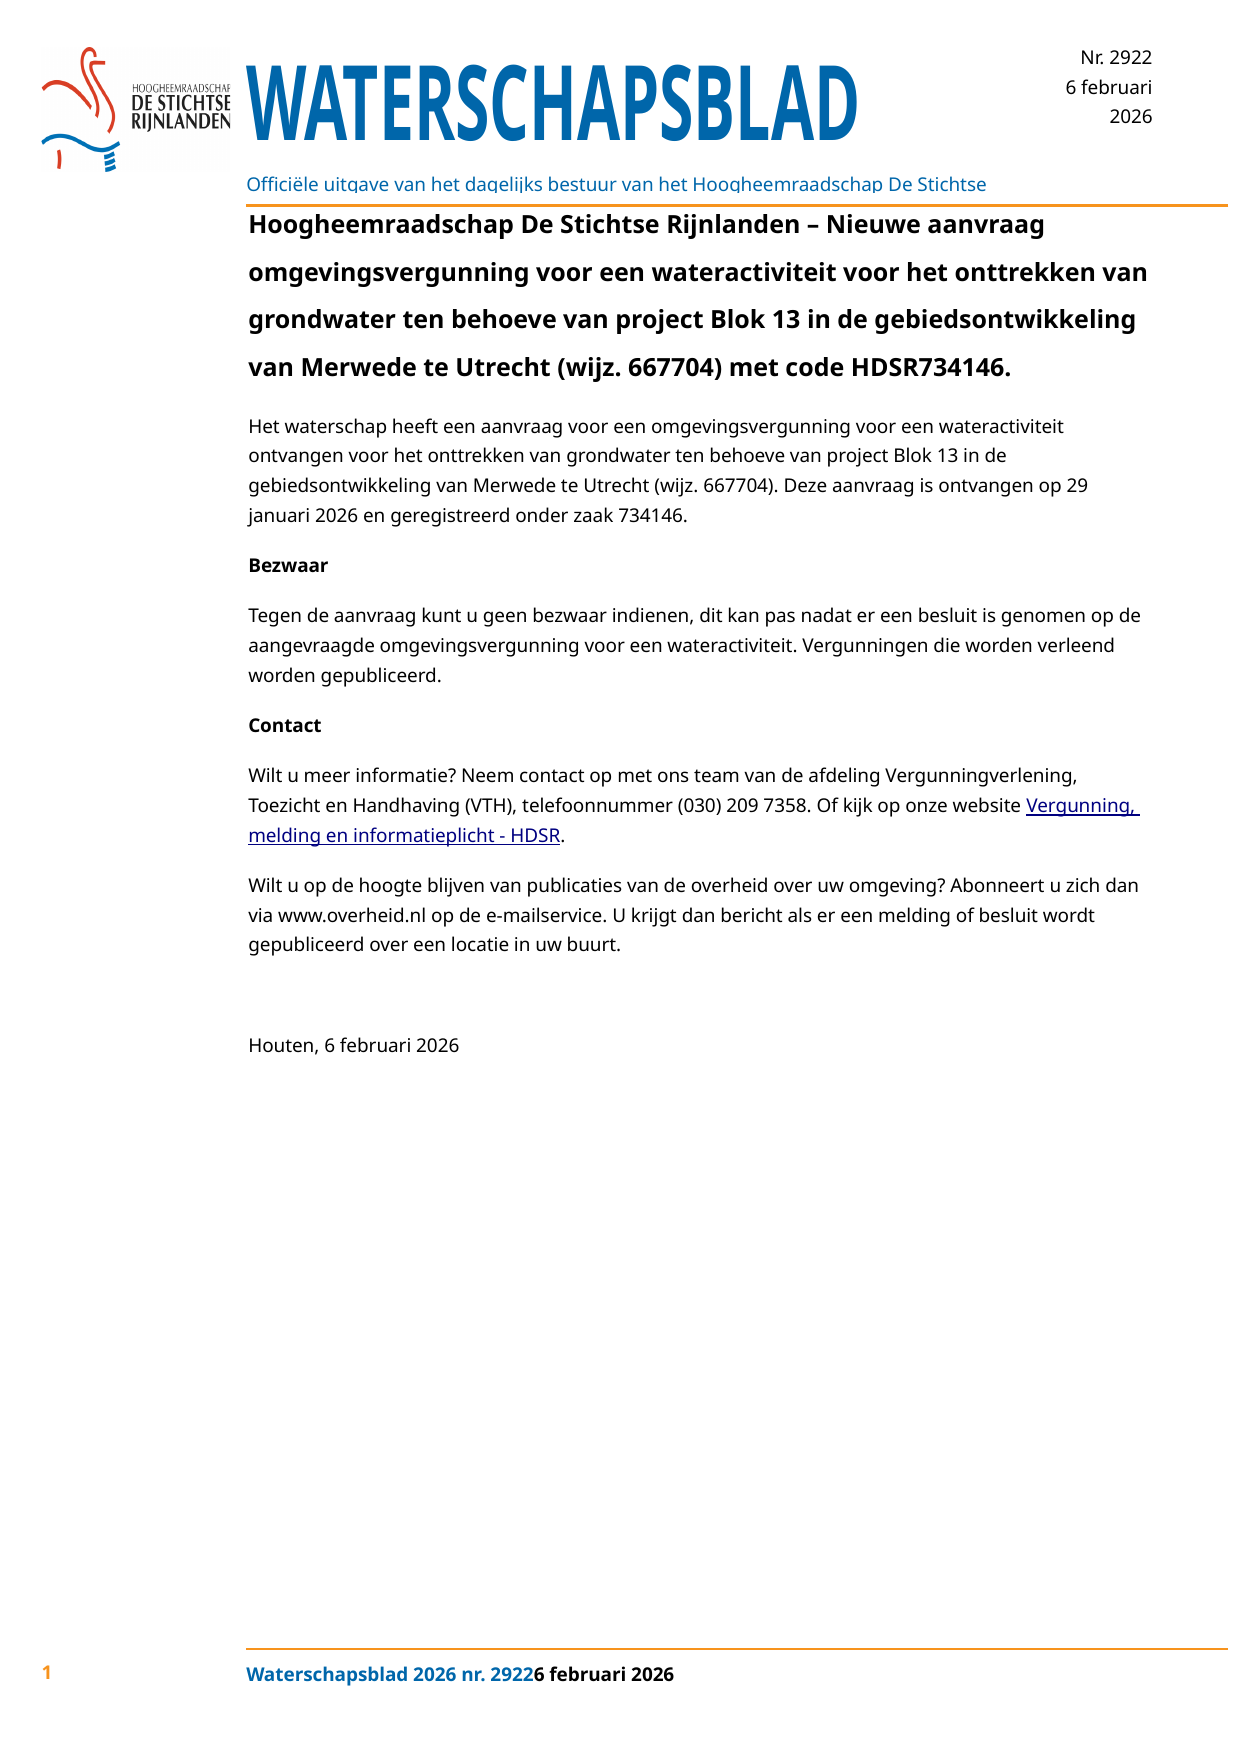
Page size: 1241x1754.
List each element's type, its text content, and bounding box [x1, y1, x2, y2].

picture [41, 47, 231, 172]
text Bezwaar [248, 552, 1152, 578]
text Het waterschap heeft een aanvraag voor een omgevingsvergunning voor een wateractiviteit ontvangen voor het onttrekken van grondwater ten behoeve van project Blok 13 in de gebiedsontwikkeling van Merwede te Utrecht (wijz. 667704). Deze aanvraag is ontvangen op 29 januari 2026 en geregistreerd onder zaak 734146. [248, 413, 1152, 528]
text Contact [248, 712, 1152, 738]
text Tegen de aanvraag kunt u geen bezwaar indienen, dit kan pas nadat er een besluit is genomen op de aangevraagde omgevingsvergunning voor een wateractiviteit. Vergunningen die worden verleend worden gepubliceerd. [248, 603, 1152, 688]
text Houten, 6 februari 2026 [248, 1032, 1152, 1058]
text Wilt u op de hoogte blijven van publicaties van de overheid over uw omgeving? Abonneert u zich dan via www.overheid.nl op de e-mailservice. U krijgt dan bericht als er een melding of besluit wordt gepubliceerd over een locatie in uw buurt. [248, 872, 1152, 957]
text Wilt u meer informatie? Neem contact op met ons team van de afdeling Vergunningverlening, Toezicht en Handhaving (VTH), telefoonnummer (030) 209 7358. Of kijk op onze website Vergunning, melding en informatieplicht - HDSR. [248, 763, 1152, 848]
text Hoogheemraadschap De Stichtse Rijnlanden – Nieuwe aanvraag omgevingsvergunning voor een wateractiviteit voor het onttrekken van grondwater ten behoeve van project Blok 13 in de gebiedsontwikkeling van Merwede te Utrecht (wijz. 667704) met code HDSR734146. [248, 207, 1152, 384]
